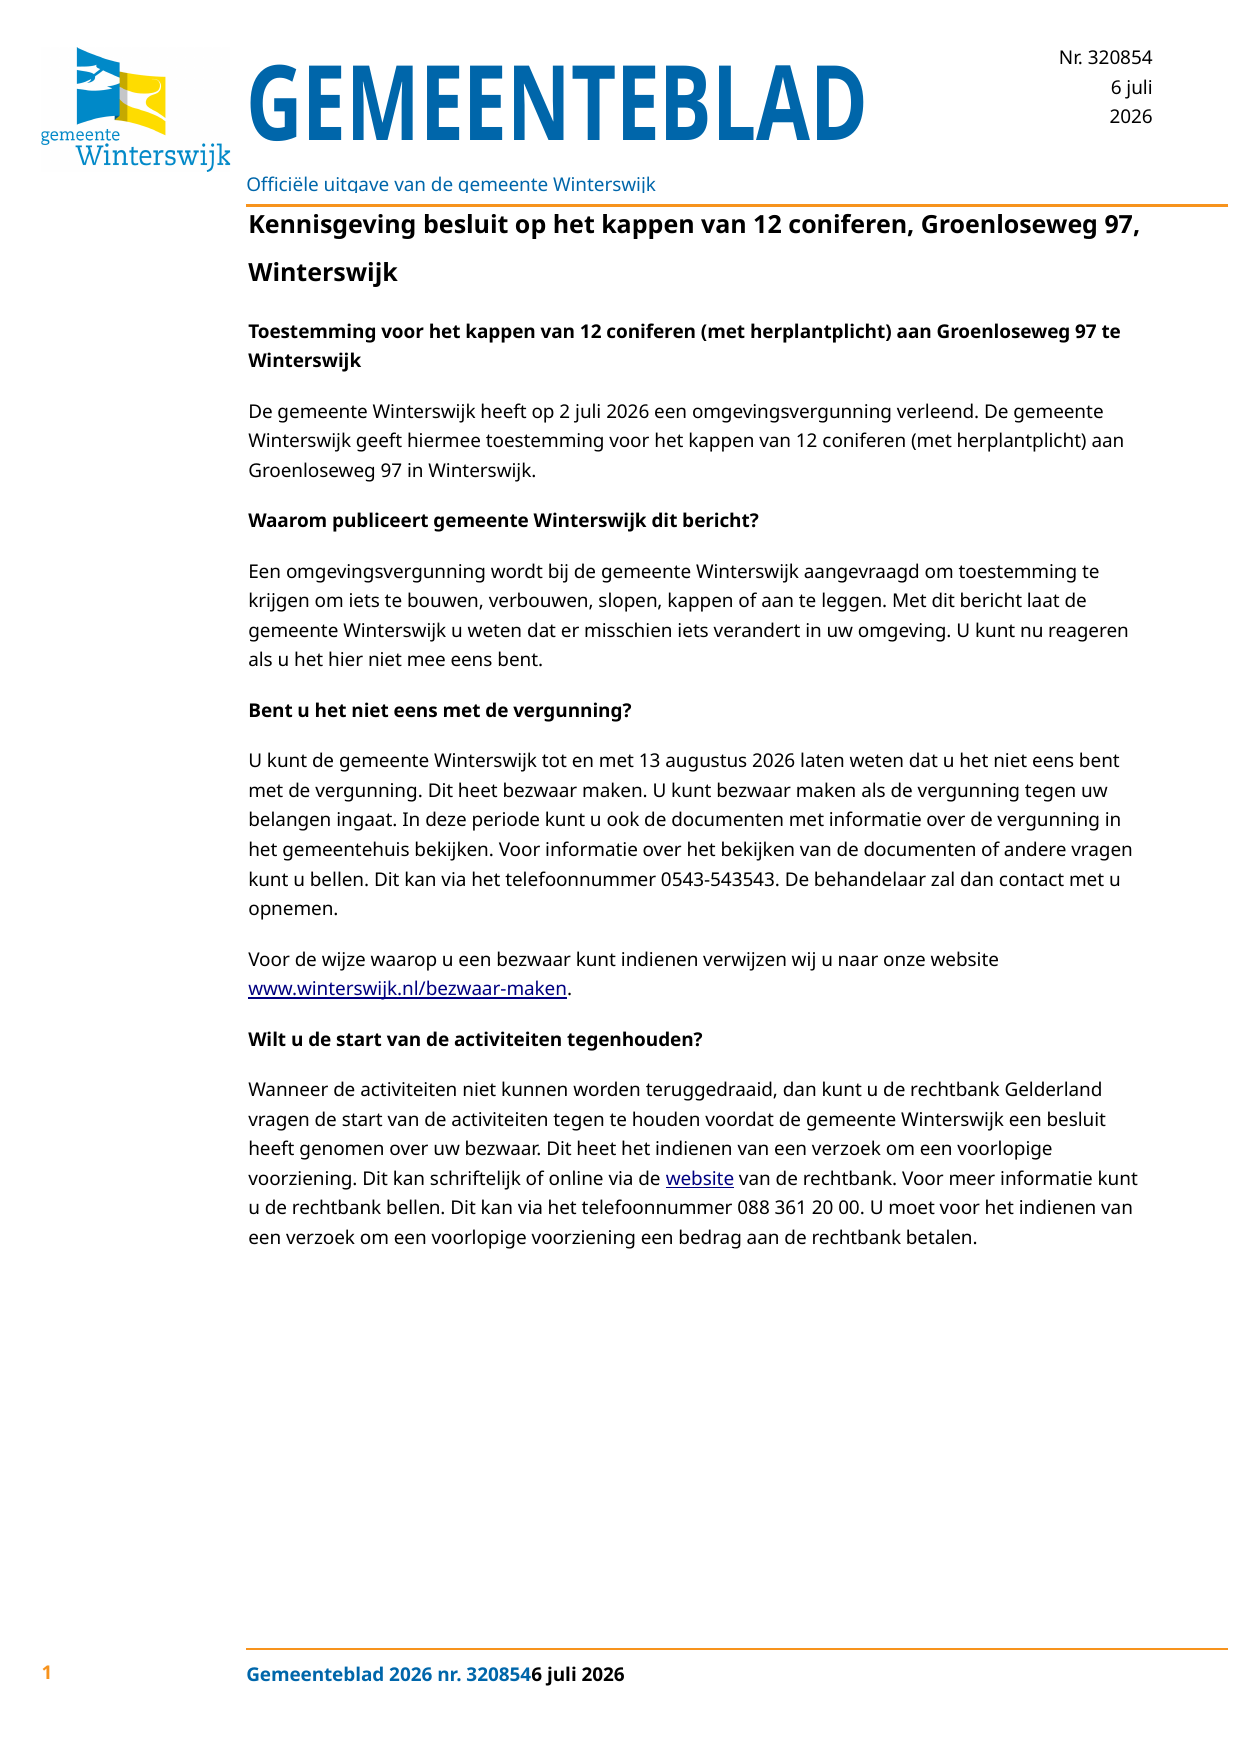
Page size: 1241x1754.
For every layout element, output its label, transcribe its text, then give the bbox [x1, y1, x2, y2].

text De gemeente Winterswijk heeft op 2 juli 2026 een omgevingsvergunning verleend. De gemeente Winterswijk geeft hiermee toestemming voor het kappen van 12 coniferen (met herplantplicht) aan Groenloseweg 97 in Winterswijk. [248, 398, 1152, 483]
text Waarom publiceert gemeente Winterswijk dit bericht? [248, 507, 1152, 533]
text Kennisgeving besluit op het kappen van 12 coniferen, Groenloseweg 97, Winterswijk [248, 207, 1152, 288]
text Voor de wijze waarop u een bezwaar kunt indienen verwijzen wij u naar onze website www.winterswijk.nl/bezwaar-maken. [248, 946, 1152, 1001]
text Toestemming voor het kappen van 12 coniferen (met herplantplicht) aan Groenloseweg 97 te Winterswijk [248, 318, 1152, 373]
picture [41, 47, 231, 172]
text U kunt de gemeente Winterswijk tot en met 13 augustus 2026 laten weten dat u het niet eens bent met de vergunning. Dit heet bezwaar maken. U kunt bezwaar maken als de vergunning tegen uw belangen ingaat. In deze periode kunt u ook de documenten met informatie over de vergunning in het gemeentehuis bekijken. Voor informatie over het bekijken van de documenten of andere vragen kunt u bellen. Dit kan via het telefoonnummer 0543-543543. De behandelaar zal dan contact met u opnemen. [248, 747, 1152, 921]
picture [225, 153, 231, 162]
text Bent u het niet eens met de vergunning? [248, 697, 1152, 723]
text Wilt u de start van de activiteiten tegenhouden? [248, 1026, 1152, 1052]
text Een omgevingsvergunning wordt bij de gemeente Winterswijk aangevraagd om toestemming te krijgen om iets te bouwen, verbouwen, slopen, kappen of aan te leggen. Met dit bericht laat de gemeente Winterswijk u weten dat er misschien iets verandert in uw omgeving. U kunt nu reageren als u het hier niet mee eens bent. [248, 558, 1152, 672]
text Wanneer de activiteiten niet kunnen worden teruggedraaid, dan kunt u de rechtbank Gelderland vragen de start van de activiteiten tegen te houden voordat de gemeente Winterswijk een besluit heeft genomen over uw bezwaar. Dit heet het indienen van een verzoek om een voorlopige voorziening. Dit kan schriftelijk of online via de website van de rechtbank. Voor meer informatie kunt u de rechtbank bellen. Dit kan via het telefoonnummer 088 361 20 00. U moet voor het indienen van een verzoek om een voorlopige voorziening een bedrag aan de rechtbank betalen. [248, 1076, 1152, 1250]
